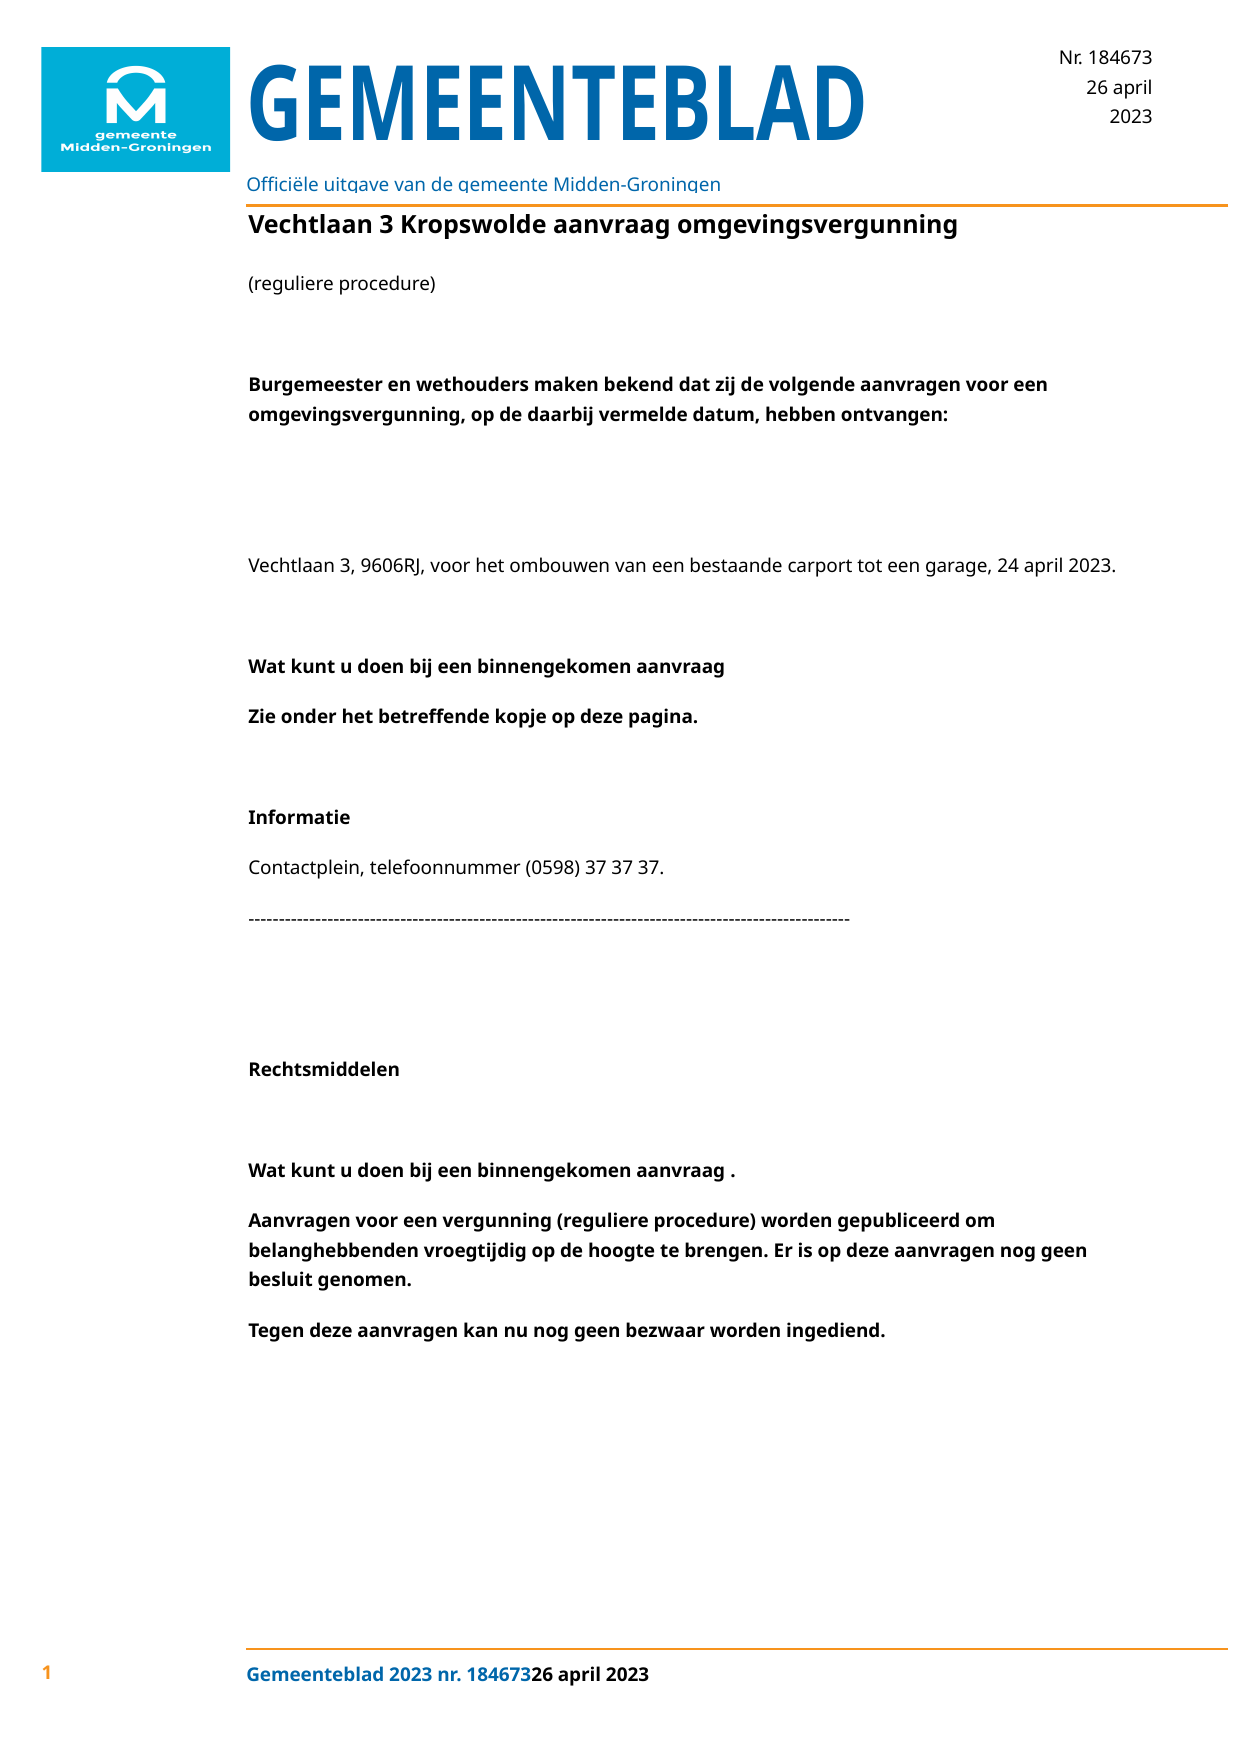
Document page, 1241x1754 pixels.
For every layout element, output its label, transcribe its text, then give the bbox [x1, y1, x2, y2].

text Informatie [248, 804, 1152, 830]
text Rechtsmiddelen [248, 1056, 1152, 1082]
text Wat kunt u doen bij een binnengekomen aanvraag [248, 653, 1152, 678]
text Contactplein, telefoonnummer (0598) 37 37 37. [248, 854, 1152, 880]
text Zie onder het betreffende kopje op deze pagina. [248, 703, 1152, 729]
text Vechtlaan 3 Kropswolde aanvraag omgevingsvergunning [248, 207, 1152, 241]
text Aanvragen voor een vergunning (reguliere procedure) worden gepubliceerd om belanghebbenden vroegtijdig op de hoogte te brengen. Er is op deze aanvragen nog geen besluit genomen. [248, 1207, 1152, 1292]
picture [184, 146, 190, 153]
text --------------------------------------------------------------------------------------------------- [248, 905, 1152, 931]
text Wat kunt u doen bij een binnengekomen aanvraag . [248, 1157, 1152, 1183]
text Vechtlaan 3, 9606RJ, voor het ombouwen van een bestaande carport tot een garage, 24 april 2023. [248, 552, 1152, 578]
text Burgemeester en wethouders maken bekend dat zij de volgende aanvragen voor een omgevingsvergunning, op de daarbij vermelde datum, hebben ontvangen: [248, 371, 1152, 426]
text Tegen deze aanvragen kan nu nog geen bezwaar worden ingediend. [248, 1317, 1152, 1343]
picture [108, 66, 164, 82]
text (reguliere procedure) [248, 270, 1152, 296]
picture [107, 89, 165, 122]
